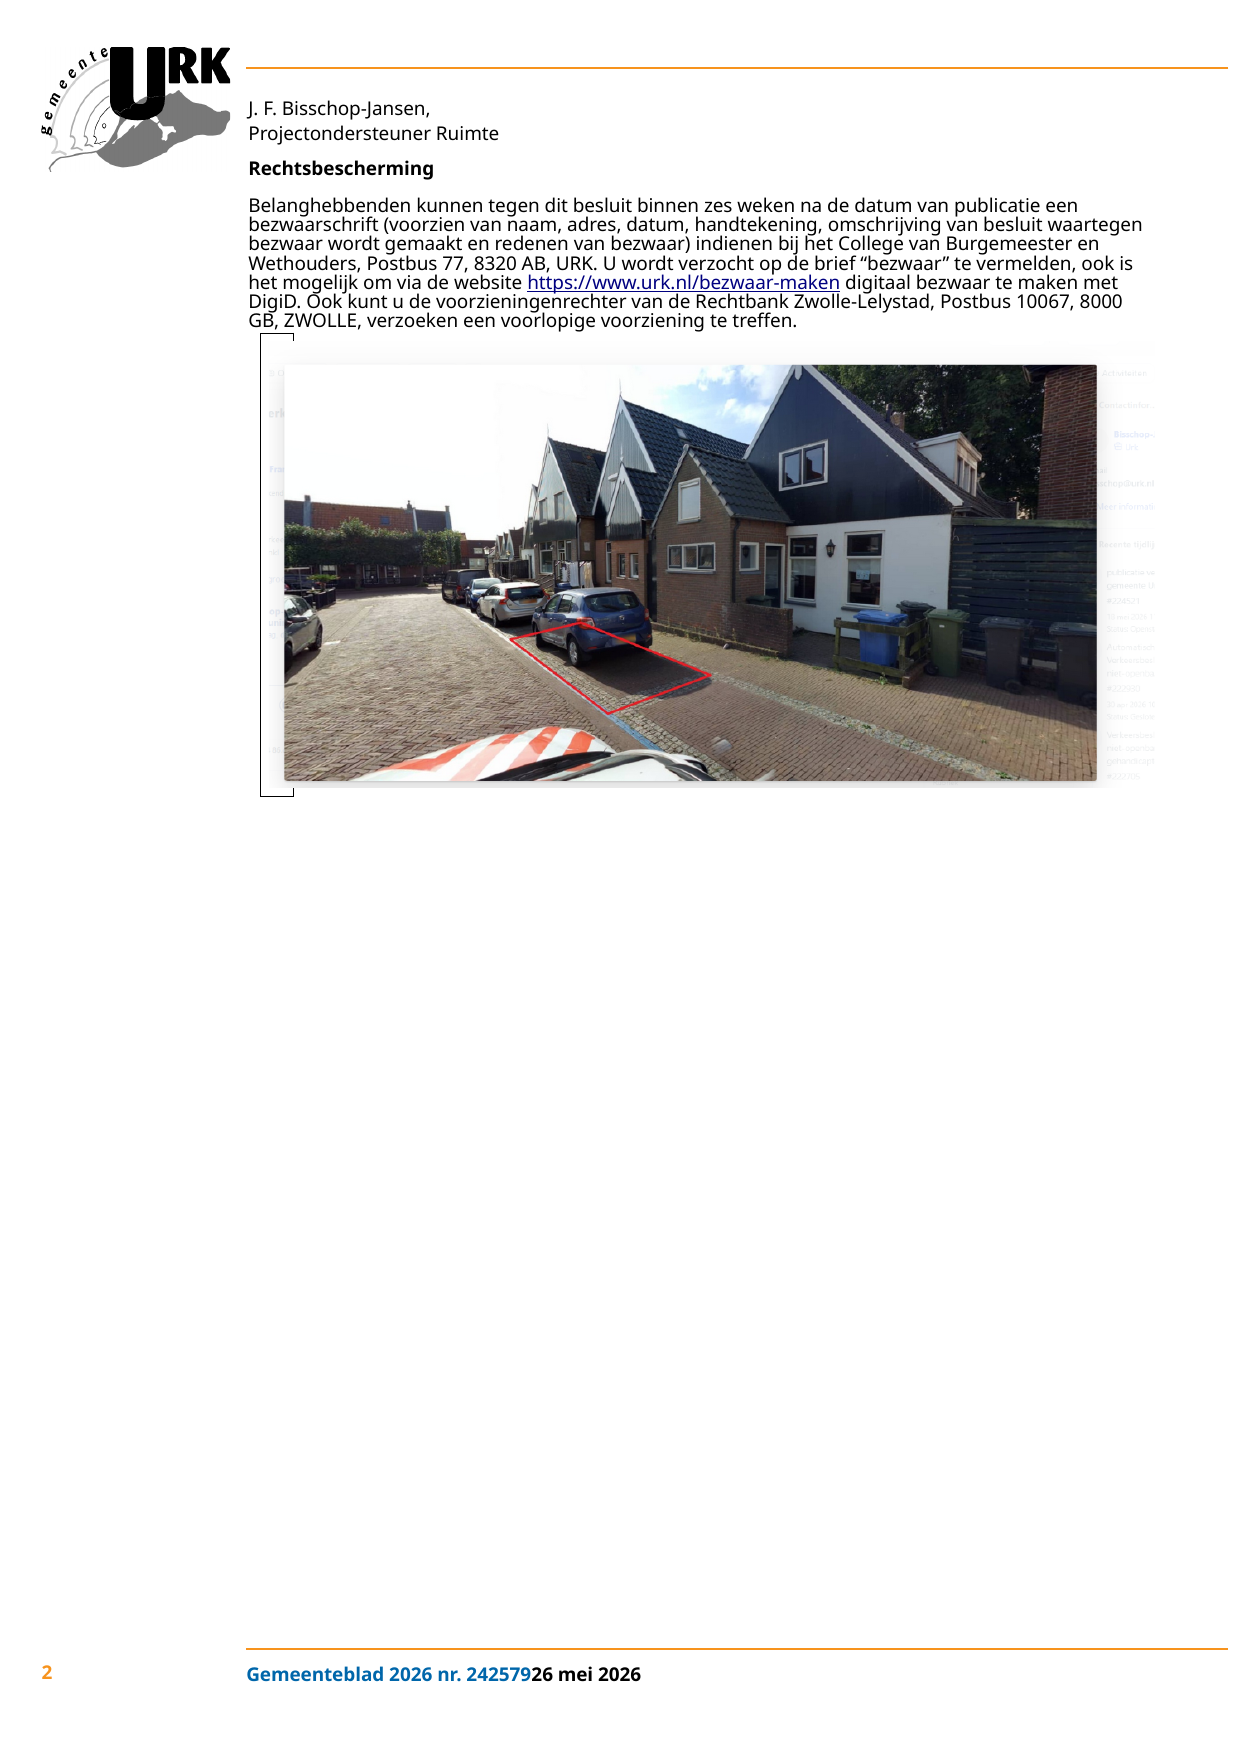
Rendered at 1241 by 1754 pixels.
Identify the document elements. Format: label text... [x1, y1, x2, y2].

text Rechtsbescherming [248, 160, 1152, 179]
picture [41, 47, 231, 172]
picture [268, 341, 1155, 788]
text J. F. Bisschop-Jansen, [248, 95, 1152, 121]
text Belanghebbenden kunnen tegen dit besluit binnen zes weken na de datum van publicatie een bezwaarschrift (voorzien van naam, adres, datum, handtekening, omschrijving van besluit waartegen bezwaar wordt gemaakt en redenen van bezwaar) indienen bij het College van Burgemeester en Wethouders, Postbus 77, 8320 AB, URK. U wordt verzocht op de brief “bezwaar” te vermelden, ook is het mogelijk om via de website https://www.urk.nl/bezwaar-maken digitaal bezwaar te maken met DigiD. Ook kunt u de voorzieningenrechter van de Rechtbank Zwolle-Lelystad, Postbus 10067, 8000 GB, ZWOLLE, verzoeken een voorlopige voorziening te treffen. [248, 197, 1152, 332]
text Projectondersteuner Ruimte [248, 121, 1152, 146]
